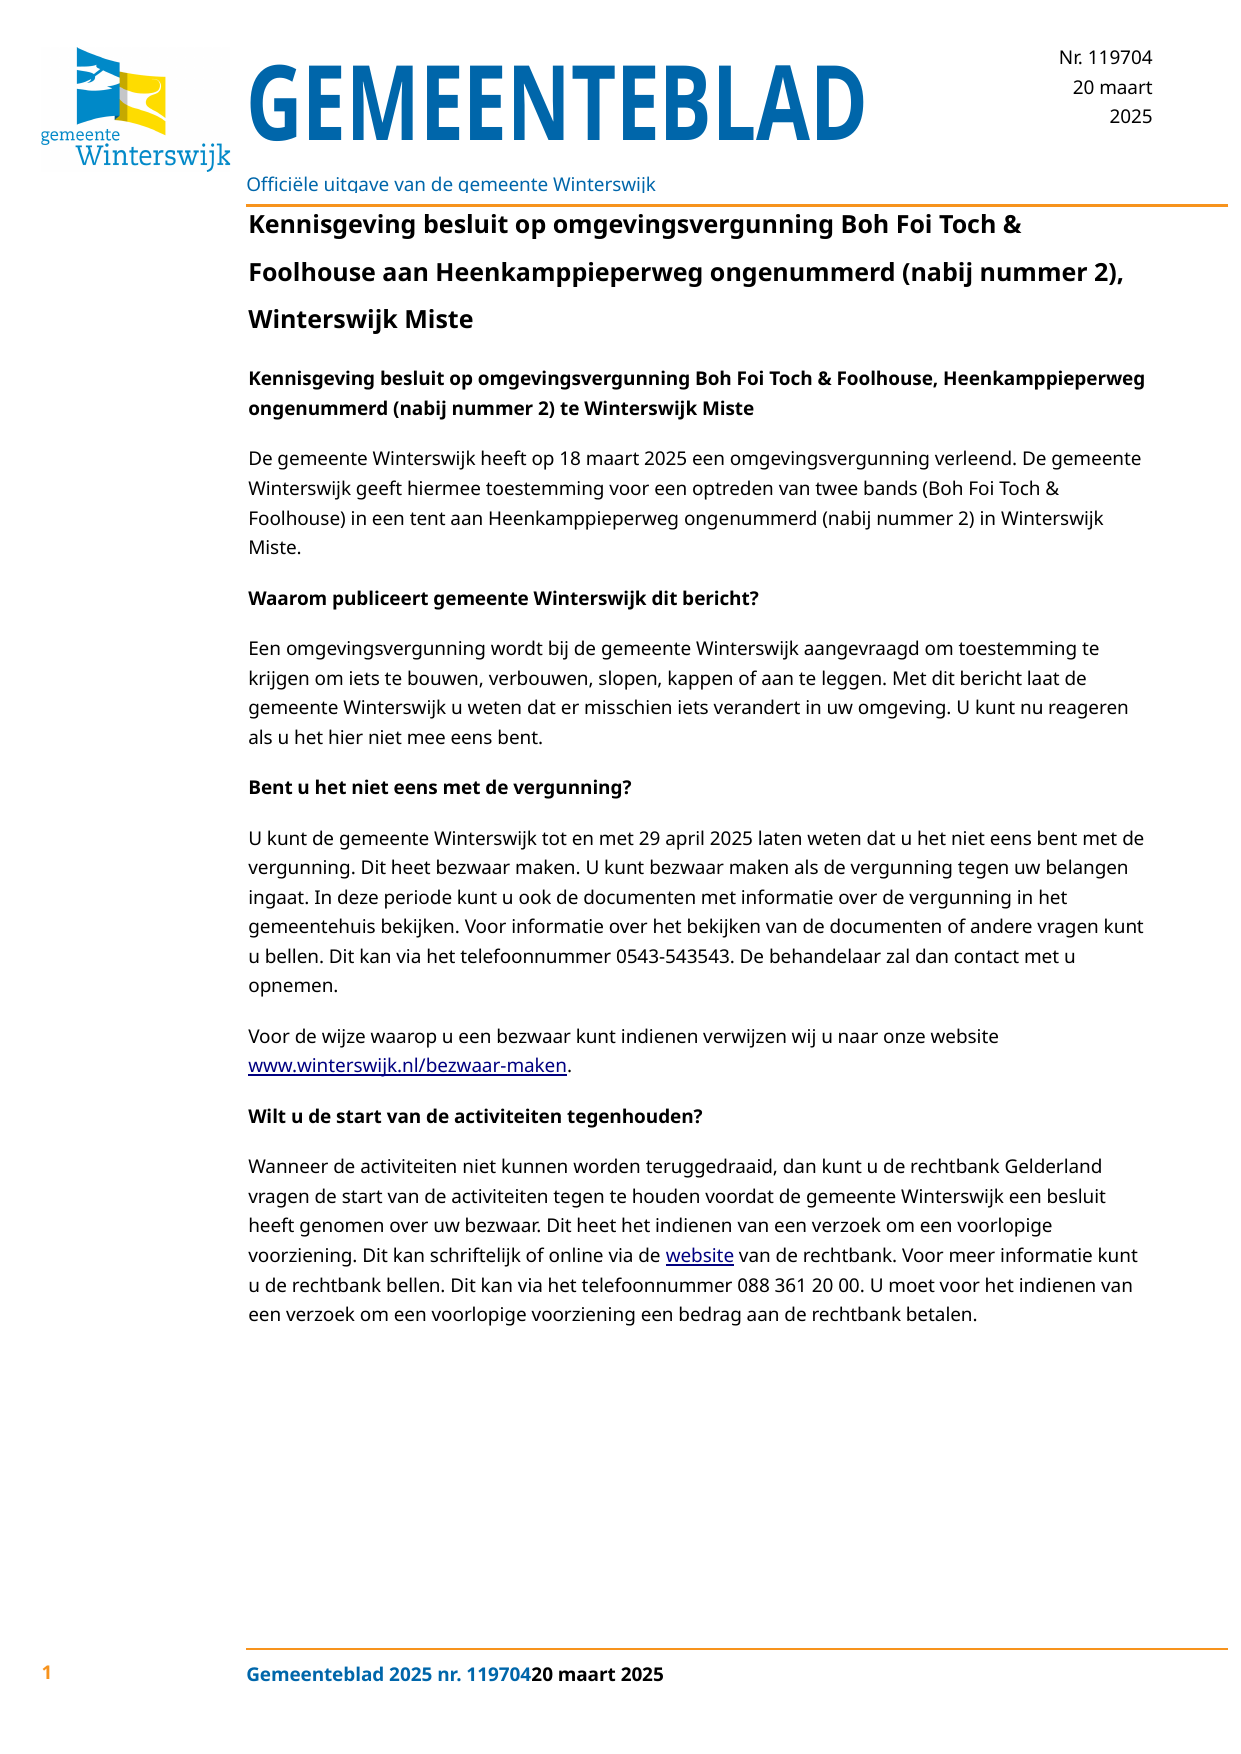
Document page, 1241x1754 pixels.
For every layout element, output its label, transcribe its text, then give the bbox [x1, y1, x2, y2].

text Kennisgeving besluit op omgevingsvergunning Boh Foi Toch & Foolhouse aan Heenkamppieperweg ongenummerd (nabij nummer 2), Winterswijk Miste [248, 207, 1152, 336]
text Kennisgeving besluit op omgevingsvergunning Boh Foi Toch & Foolhouse, Heenkamppieperweg ongenummerd (nabij nummer 2) te Winterswijk Miste [248, 366, 1152, 421]
text Wilt u de start van de activiteiten tegenhouden? [248, 1103, 1152, 1129]
text U kunt de gemeente Winterswijk tot en met 29 april 2025 laten weten dat u het niet eens bent met de vergunning. Dit heet bezwaar maken. U kunt bezwaar maken als de vergunning tegen uw belangen ingaat. In deze periode kunt u ook de documenten met informatie over de vergunning in het gemeentehuis bekijken. Voor informatie over het bekijken van de documenten of andere vragen kunt u bellen. Dit kan via het telefoonnummer 0543-543543. De behandelaar zal dan contact met u opnemen. [248, 825, 1152, 998]
picture [225, 153, 231, 162]
text Voor de wijze waarop u een bezwaar kunt indienen verwijzen wij u naar onze website www.winterswijk.nl/bezwaar-maken. [248, 1023, 1152, 1078]
text Een omgevingsvergunning wordt bij de gemeente Winterswijk aangevraagd om toestemming te krijgen om iets te bouwen, verbouwen, slopen, kappen of aan te leggen. Met dit bericht laat de gemeente Winterswijk u weten dat er misschien iets verandert in uw omgeving. U kunt nu reageren als u het hier niet mee eens bent. [248, 635, 1152, 749]
picture [41, 47, 231, 172]
text Wanneer de activiteiten niet kunnen worden teruggedraaid, dan kunt u de rechtbank Gelderland vragen de start van de activiteiten tegen te houden voordat de gemeente Winterswijk een besluit heeft genomen over uw bezwaar. Dit heet het indienen van een verzoek om een voorlopige voorziening. Dit kan schriftelijk of online via de website van de rechtbank. Voor meer informatie kunt u de rechtbank bellen. Dit kan via het telefoonnummer 088 361 20 00. U moet voor het indienen van een verzoek om een voorlopige voorziening een bedrag aan de rechtbank betalen. [248, 1153, 1152, 1327]
text Waarom publiceert gemeente Winterswijk dit bericht? [248, 585, 1152, 610]
text De gemeente Winterswijk heeft op 18 maart 2025 een omgevingsvergunning verleend. De gemeente Winterswijk geeft hiermee toestemming voor een optreden van twee bands (Boh Foi Toch & Foolhouse) in een tent aan Heenkamppieperweg ongenummerd (nabij nummer 2) in Winterswijk Miste. [248, 446, 1152, 560]
text Bent u het niet eens met de vergunning? [248, 774, 1152, 800]
